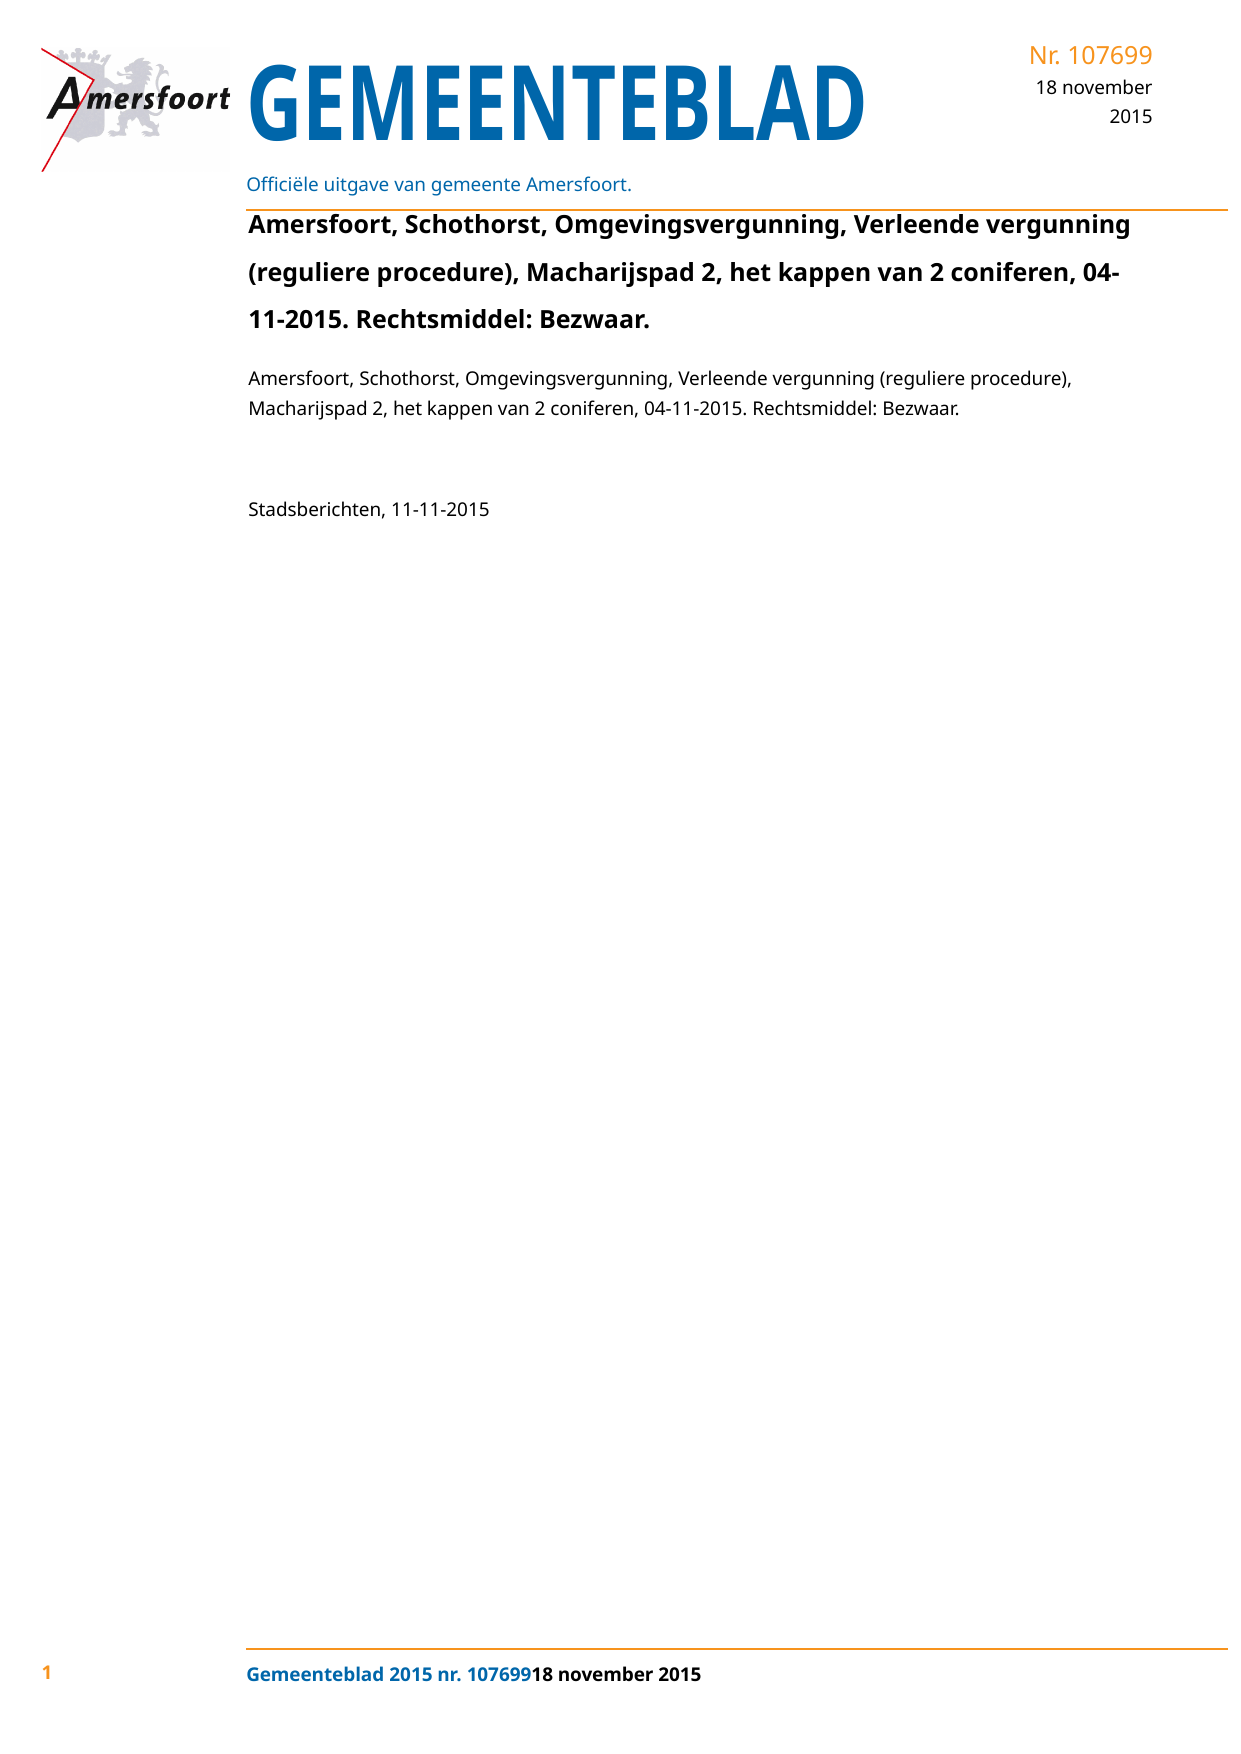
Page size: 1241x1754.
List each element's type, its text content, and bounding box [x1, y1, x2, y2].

picture [41, 47, 231, 172]
text Amersfoort, Schothorst, Omgevingsvergunning, Verleende vergunning (reguliere procedure), Macharijspad 2, het kappen van 2 coniferen, 04-11-2015. Rechtsmiddel: Bezwaar. [248, 211, 1152, 336]
text Stadsberichten, 11-11-2015 [248, 496, 1152, 522]
text Amersfoort, Schothorst, Omgevingsvergunning, Verleende vergunning (reguliere procedure), Macharijspad 2, het kappen van 2 coniferen, 04-11-2015. Rechtsmiddel: Bezwaar. [248, 366, 1152, 421]
